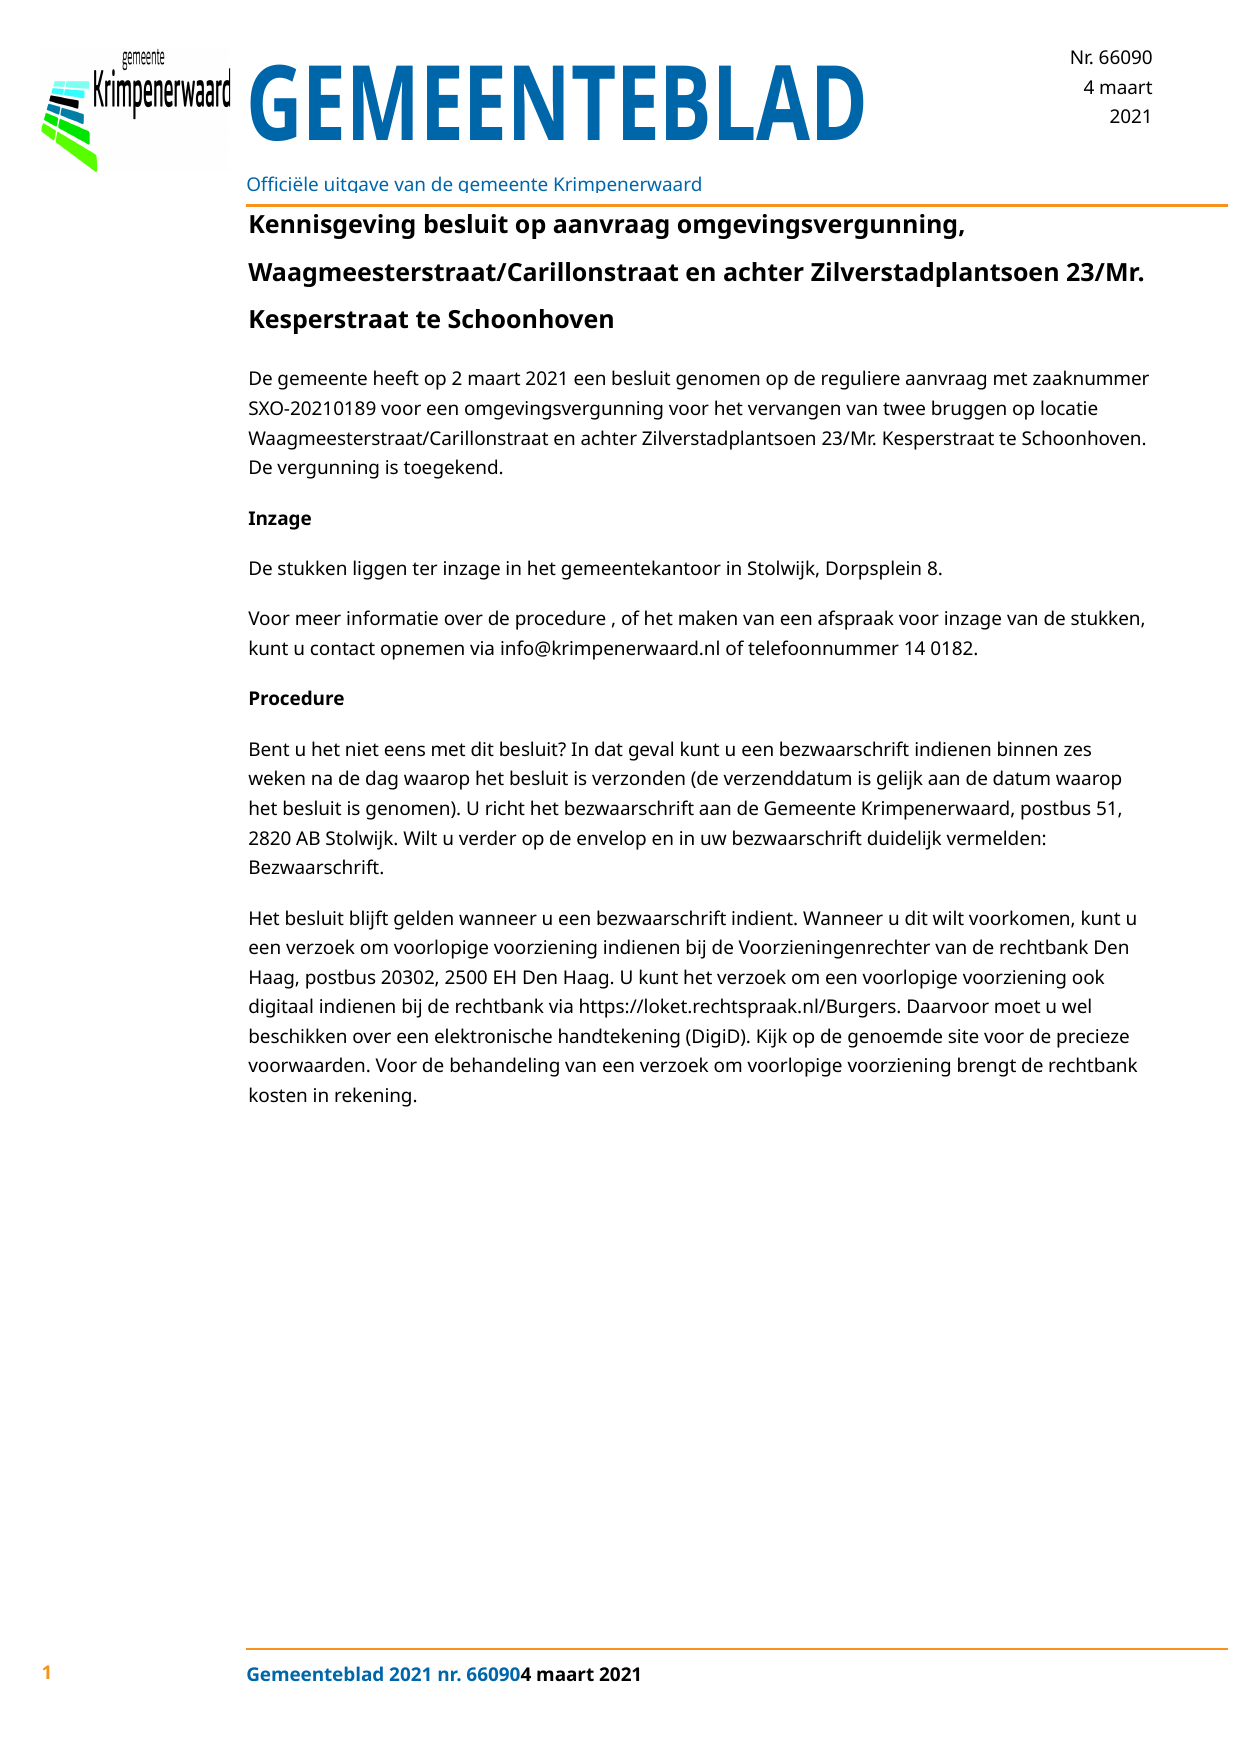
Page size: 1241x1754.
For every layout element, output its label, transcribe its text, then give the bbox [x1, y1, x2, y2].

text Het besluit blijft gelden wanneer u een bezwaarschrift indient. Wanneer u dit wilt voorkomen, kunt u een verzoek om voorlopige voorziening indienen bij de Voorzieningenrechter van de rechtbank Den Haag, postbus 20302, 2500 EH Den Haag. U kunt het verzoek om een voorlopige voorziening ook digitaal indienen bij de rechtbank via https://loket.rechtspraak.nl/Burgers. Daarvoor moet u wel beschikken over een elektronische handtekening (DigiD). Kijk op de genoemde site voor de precieze voorwaarden. Voor de behandeling van een verzoek om voorlopige voorziening brengt de rechtbank kosten in rekening. [248, 905, 1152, 1108]
text De stukken liggen ter inzage in het gemeentekantoor in Stolwijk, Dorpsplein 8. [248, 555, 1152, 581]
picture [41, 47, 231, 172]
text Kennisgeving besluit op aanvraag omgevingsvergunning, Waagmeesterstraat/Carillonstraat en achter Zilverstadplantsoen 23/Mr. Kesperstraat te Schoonhoven [248, 207, 1152, 336]
text Procedure [248, 686, 1152, 711]
text De gemeente heeft op 2 maart 2021 een besluit genomen op de reguliere aanvraag met zaaknummer SXO-20210189 voor een omgevingsvergunning voor het vervangen van twee bruggen op locatie Waagmeesterstraat/Carillonstraat en achter Zilverstadplantsoen 23/Mr. Kesperstraat te Schoonhoven. De vergunning is toegekend. [248, 366, 1152, 480]
text Voor meer informatie over de procedure , of het maken van een afspraak voor inzage van de stukken, kunt u contact opnemen via info@krimpenerwaard.nl of telefoonnummer 14 0182. [248, 606, 1152, 661]
text Inzage [248, 505, 1152, 530]
text Bent u het niet eens met dit besluit? In dat geval kunt u een bezwaarschrift indienen binnen zes weken na de dag waarop het besluit is verzonden (de verzenddatum is gelijk aan de datum waarop het besluit is genomen). U richt het bezwaarschrift aan de Gemeente Krimpenerwaard, postbus 51, 2820 AB Stolwijk. Wilt u verder op de envelop en in uw bezwaarschrift duidelijk vermelden: Bezwaarschrift. [248, 736, 1152, 880]
